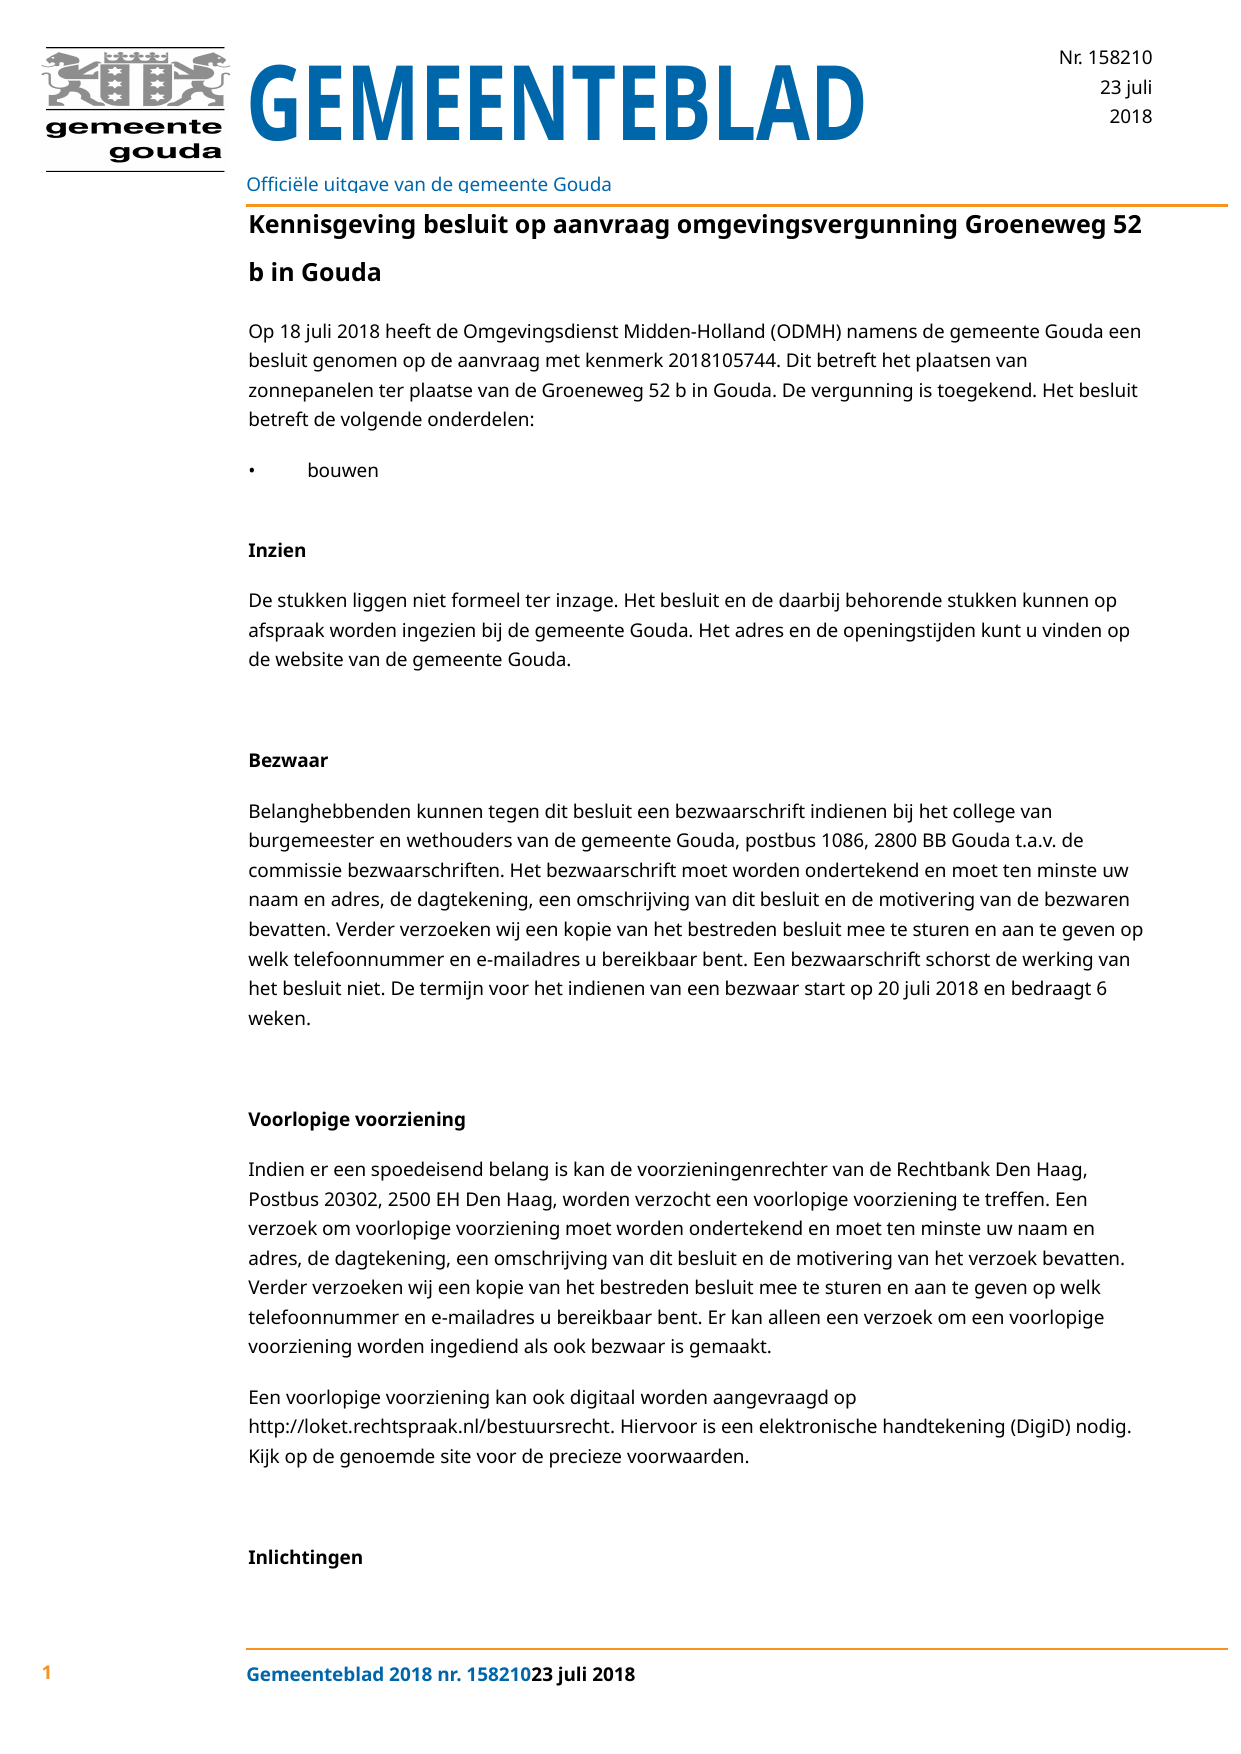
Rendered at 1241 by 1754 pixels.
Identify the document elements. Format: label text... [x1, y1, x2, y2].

text Op 18 juli 2018 heeft de Omgevingsdienst Midden-Holland (ODMH) namens de gemeente Gouda een besluit genomen op de aanvraag met kenmerk 2018105744. Dit betreft het plaatsen van zonnepanelen ter plaatse van de Groeneweg 52 b in Gouda. De vergunning is toegekend. Het besluit betreft de volgende onderdelen: [248, 318, 1152, 432]
text Inlichtingen [248, 1544, 1152, 1570]
text Indien er een spoedeisend belang is kan de voorzieningenrechter van de Rechtbank Den Haag, Postbus 20302, 2500 EH Den Haag, worden verzocht een voorlopige voorziening te treffen. Een verzoek om voorlopige voorziening moet worden ondertekend en moet ten minste uw naam en adres, de dagtekening, een omschrijving van dit besluit en de motivering van het verzoek bevatten. Verder verzoeken wij een kopie van het bestreden besluit mee te sturen en aan te geven op welk telefoonnummer en e-mailadres u bereikbaar bent. Er kan alleen een verzoek om een voorlopige voorziening worden ingediend als ook bezwaar is gemaakt. [248, 1156, 1152, 1359]
picture [41, 47, 231, 172]
text De stukken liggen niet formeel ter inzage. Het besluit en de daarbij behorende stukken kunnen op afspraak worden ingezien bij de gemeente Gouda. Het adres en de openingstijden kunt u vinden op de website van de gemeente Gouda. [248, 587, 1152, 672]
text Bezwaar [248, 747, 1152, 773]
text Voorlopige voorziening [248, 1106, 1152, 1132]
text Belanghebbenden kunnen tegen dit besluit een bezwaarschrift indienen bij het college van burgemeester en wethouders van de gemeente Gouda, postbus 1086, 2800 BB Gouda t.a.v. de commissie bezwaarschriften. Het bezwaarschrift moet worden ondertekend en moet ten minste uw naam en adres, de dagtekening, een omschrijving van dit besluit en de motivering van de bezwaren bevatten. Verder verzoeken wij een kopie van het bestreden besluit mee te sturen en aan te geven op welk telefoonnummer en e-mailadres u bereikbaar bent. Een bezwaarschrift schorst de werking van het besluit niet. De termijn voor het indienen van een bezwaar start op 20 juli 2018 en bedraagt 6 weken. [248, 798, 1152, 1031]
text Kennisgeving besluit op aanvraag omgevingsvergunning Groeneweg 52 b in Gouda [248, 207, 1152, 288]
text Inzien [248, 537, 1152, 563]
text Een voorlopige voorziening kan ook digitaal worden aangevraagd op http://loket.rechtspraak.nl/bestuursrecht. Hiervoor is een elektronische handtekening (DigiD) nodig. Kijk op de genoemde site voor de precieze voorwaarden. [248, 1384, 1152, 1469]
list bouwen [248, 457, 1152, 483]
